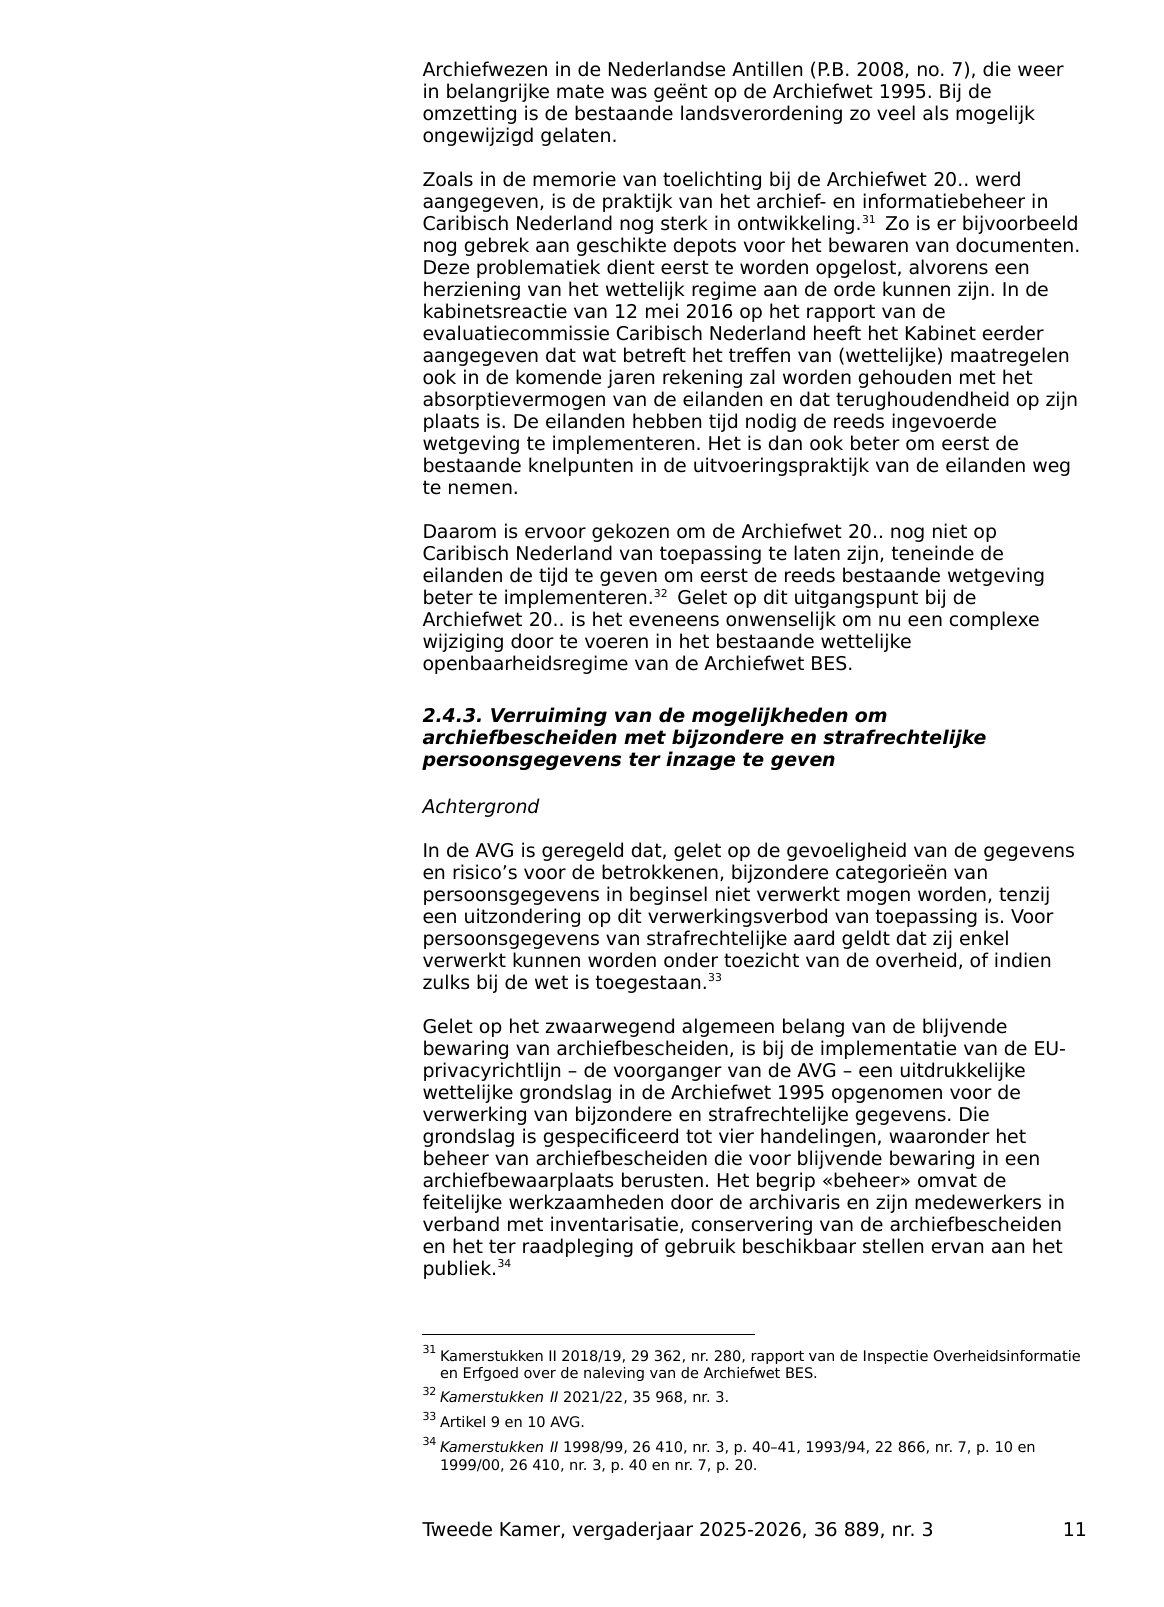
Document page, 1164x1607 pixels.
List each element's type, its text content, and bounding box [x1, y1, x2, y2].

text Artikel 9 en 10 AVG. [422, 1410, 1087, 1432]
text Daarom is ervoor gekozen om de Archiefwet 20.. nog niet op Caribisch Nederland van toepassing te laten zijn, teneinde de eilanden de tijd te geven om eerst de reeds bestaande wetgeving beter te implementeren. Gelet op dit uitgangspunt bij de Archiefwet 20.. is het eveneens onwenselijk om nu een complexe wijziging door te voeren in het bestaande wettelijke openbaarheidsregime van de Archiefwet BES. [422, 521, 1087, 675]
subtitle 2.4.3. Verruiming van de mogelijkheden om archiefbescheiden met bijzondere en strafrechtelijke persoonsgegevens ter inzage te geven [422, 705, 1087, 771]
text Kamerstukken II 2021/22, 35 968, nr. 3. [422, 1385, 1087, 1407]
text In de AVG is geregeld dat, gelet op de gevoeligheid van de gegevens en risico’s voor de betrokkenen, bijzondere categorieën van persoonsgegevens in beginsel niet verwerkt mogen worden, tenzij een uitzondering op dit verwerkingsverbod van toepassing is. Voor persoonsgegevens van strafrechtelijke aard geldt dat zij enkel verwerkt kunnen worden onder toezicht van de overheid, of indien zulks bij de wet is toegestaan. [422, 840, 1087, 994]
text Kamerstukken II 1998/99, 26 410, nr. 3, p. 40–41, 1993/94, 22 866, nr. 7, p. 10 en 1999/00, 26 410, nr. 3, p. 40 en nr. 7, p. 20. [422, 1435, 1087, 1474]
text Kamerstukken II 2018/19, 29 362, nr. 280, rapport van de Inspectie Overheidsinformatie en Erfgoed over de naleving van de Archiefwet BES. [422, 1343, 1087, 1382]
text Zoals in de memorie van toelichting bij de Archiefwet 20.. werd aangegeven, is de praktijk van het archief- en informatiebeheer in Caribisch Nederland nog sterk in ontwikkeling. Zo is er bijvoorbeeld nog gebrek aan geschikte depots voor het bewaren van documenten. Deze problematiek dient eerst te worden opgelost, alvorens een herziening van het wettelijk regime aan de orde kunnen zijn. In de kabinetsreactie van 12 mei 2016 op het rapport van de evaluatiecommissie Caribisch Nederland heeft het Kabinet eerder aangegeven dat wat betreft het treffen van (wettelijke) maatregelen ook in de komende jaren rekening zal worden gehouden met het absorptievermogen van de eilanden en dat terughoudendheid op zijn plaats is. De eilanden hebben tijd nodig de reeds ingevoerde wetgeving te implementeren. Het is dan ook beter om eerst de bestaande knelpunten in de uitvoeringspraktijk van de eilanden weg te nemen. [422, 169, 1087, 499]
subtitle Achtergrond [422, 796, 1087, 818]
text Gelet op het zwaarwegend algemeen belang van de blijvende bewaring van archiefbescheiden, is bij de implementatie van de EU-privacyrichtlijn – de voorganger van de AVG – een uitdrukkelijke wettelijke grondslag in de Archiefwet 1995 opgenomen voor de verwerking van bijzondere en strafrechtelijke gegevens. Die grondslag is gespecificeerd tot vier handelingen, waaronder het beheer van archiefbescheiden die voor blijvende bewaring in een archiefbewaarplaats berusten. Het begrip «beheer» omvat de feitelijke werkzaamheden door de archivaris en zijn medewerkers in verband met inventarisatie, conservering van de archiefbescheiden en het ter raadpleging of gebruik beschikbaar stellen ervan aan het publiek. [422, 1016, 1087, 1280]
text Archiefwezen in de Nederlandse Antillen (P.B. 2008, no. 7), die weer in belangrijke mate was geënt op de Archiefwet 1995. Bij de omzetting is de bestaande landsverordening zo veel als mogelijk ongewijzigd gelaten. [422, 59, 1087, 147]
